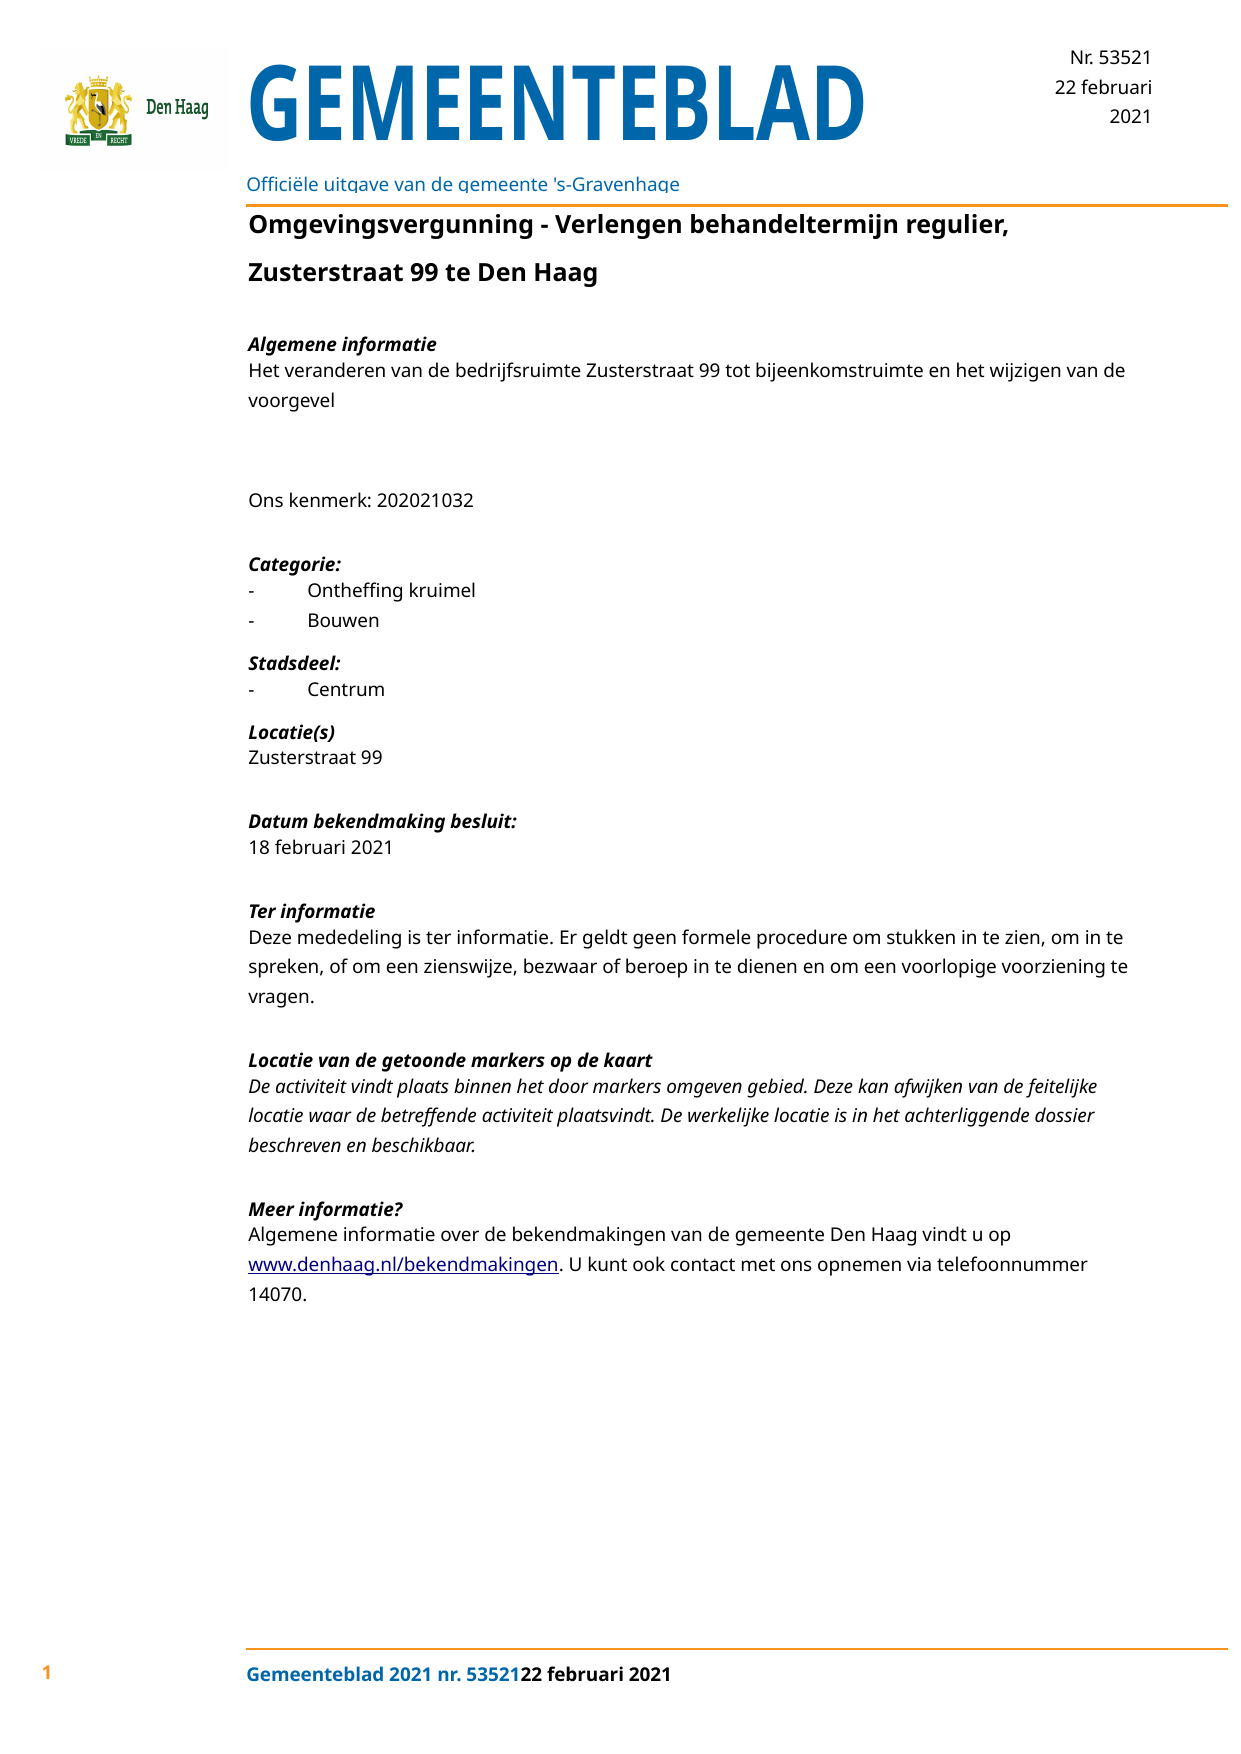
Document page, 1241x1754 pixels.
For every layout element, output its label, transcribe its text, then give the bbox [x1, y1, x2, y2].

text Deze mededeling is ter informatie. Er geldt geen formele procedure om stukken in te zien, om in te spreken, of om een zienswijze, bezwaar of beroep in te dienen en om een voorlopige voorziening te vragen. [248, 924, 1152, 1009]
list Centrum [248, 676, 1152, 701]
list Bouwen [248, 607, 1152, 633]
text Ter informatie [248, 898, 1152, 924]
text Algemene informatie [248, 331, 1152, 357]
text Categorie: [248, 552, 1152, 577]
text De activiteit vindt plaats binnen het door markers omgeven gebied. Deze kan afwijken van de feitelijke locatie waar de betreffende activiteit plaatsvindt. De werkelijke locatie is in het achterliggende dossier beschreven en beschikbaar. [248, 1073, 1152, 1158]
text Locatie van de getoonde markers op de kaart [248, 1047, 1152, 1073]
text Meer informatie? [248, 1196, 1152, 1222]
picture [41, 47, 231, 172]
text Het veranderen van de bedrijfsruimte Zusterstraat 99 tot bijeenkomstruimte en het wijzigen van de voorgevel [248, 357, 1152, 412]
text Zusterstraat 99 [248, 744, 1152, 770]
list Ontheffing kruimel [248, 577, 1152, 603]
text Datum bekendmaking besluit: [248, 808, 1152, 834]
text Ons kenmerk: 202021032 [248, 488, 1152, 513]
text 18 februari 2021 [248, 834, 1152, 860]
text Omgevingsvergunning - Verlengen behandeltermijn regulier, Zusterstraat 99 te Den Haag [248, 207, 1152, 288]
text Stadsdeel: [248, 650, 1152, 676]
text Locatie(s) [248, 719, 1152, 744]
text Algemene informatie over de bekendmakingen van de gemeente Den Haag vindt u op www.denhaag.nl/bekendmakingen. U kunt ook contact met ons opnemen via telefoonnummer 14070. [248, 1222, 1152, 1307]
